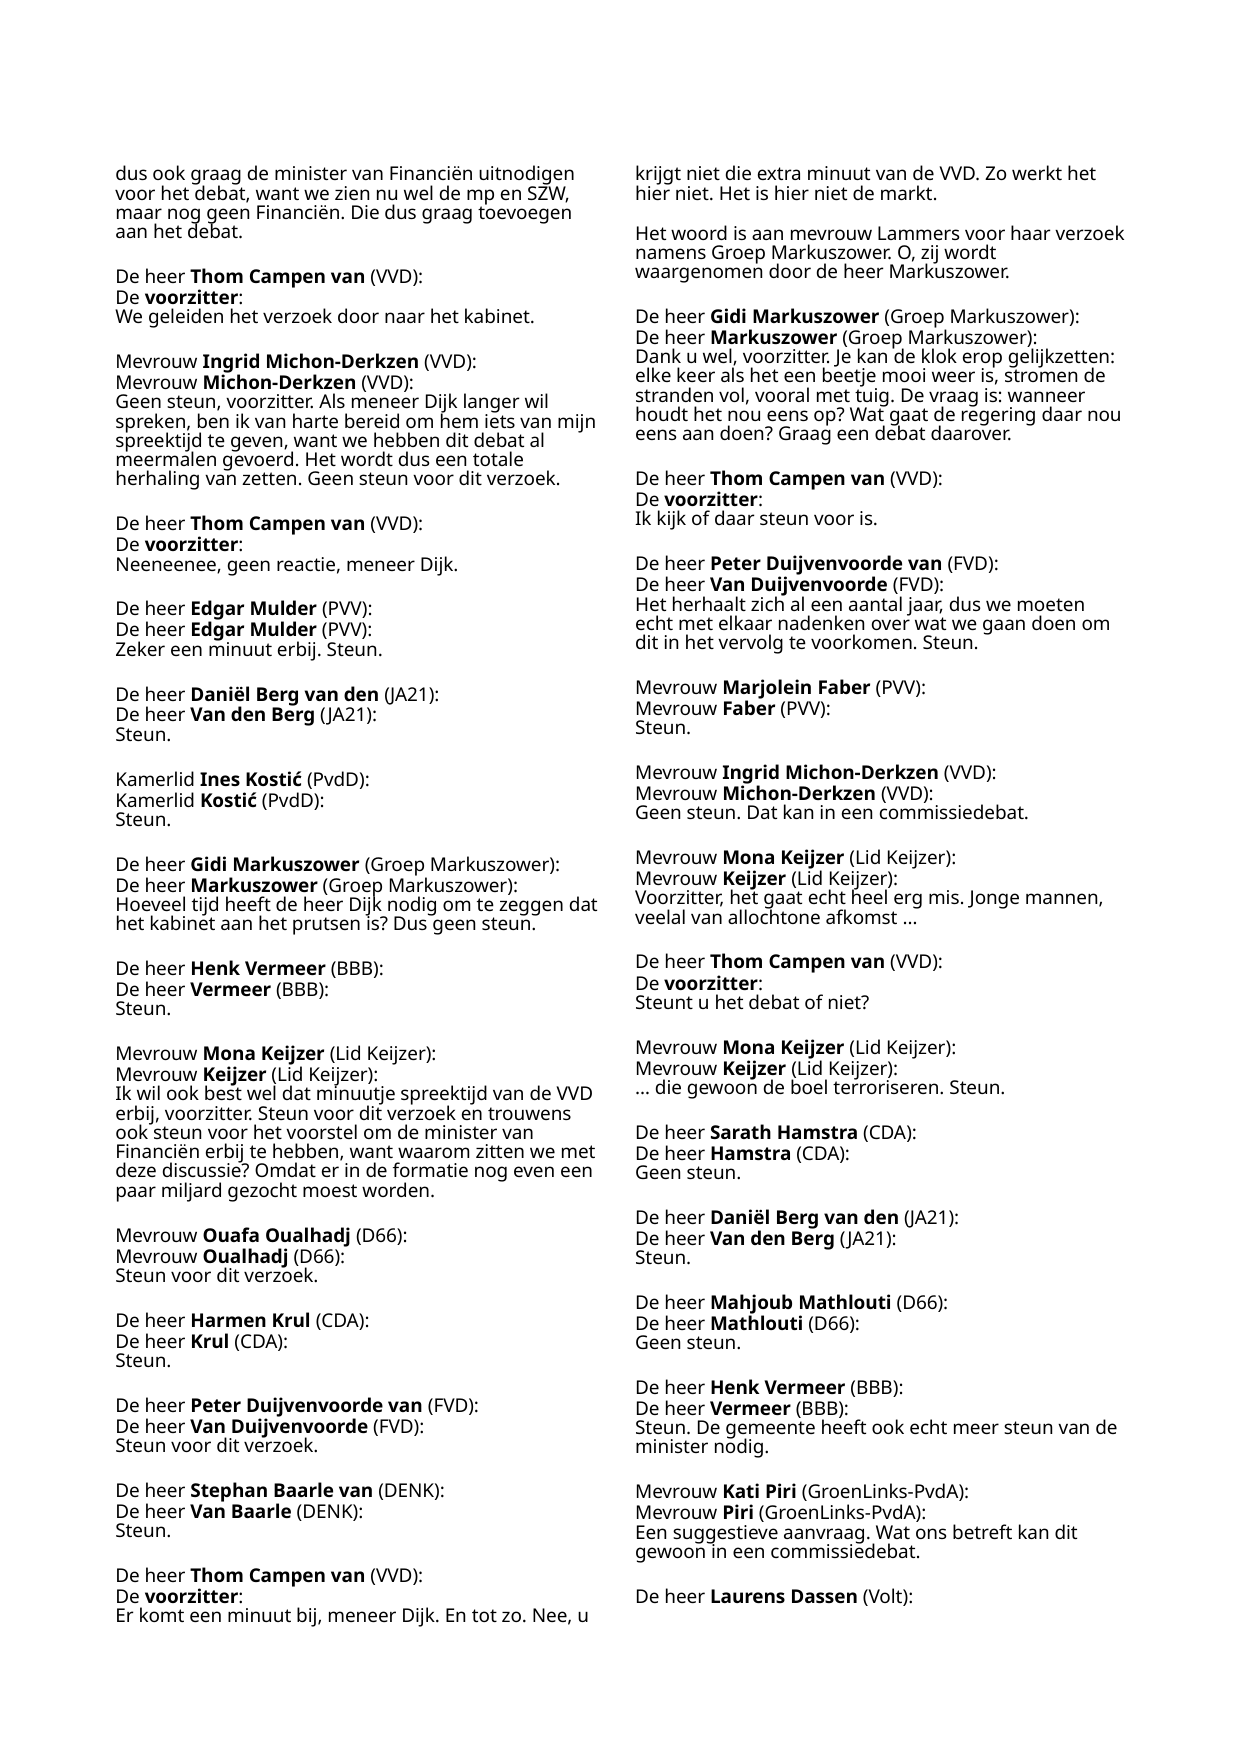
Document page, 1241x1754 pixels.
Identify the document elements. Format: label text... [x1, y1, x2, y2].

text De heer Vermeer (BBB): [115, 981, 605, 1000]
text Steun. [635, 719, 1125, 738]
text De heer Peter Duijvenvoorde van (FVD): [635, 551, 1125, 576]
text Steunt u het debat of niet? [635, 994, 1125, 1013]
text De heer Thom Campen van (VVD): [115, 511, 605, 536]
text Ik kijk of daar steun voor is. [635, 510, 1125, 530]
text De heer Laurens Dassen (Volt): [635, 1583, 1125, 1609]
text De heer Gidi Markuszower (Groep Markuszower): [635, 303, 1125, 329]
text Steun voor dit verzoek. [115, 1267, 605, 1286]
text Geen steun. Dat kan in een commissiedebat. [635, 804, 1125, 823]
text De voorzitter: [115, 536, 605, 556]
text De voorzitter: [635, 974, 1125, 994]
text Een suggestieve aanvraag. Wat ons betreft kan dit gewoon in een commissiedebat. [635, 1524, 1125, 1562]
text Mevrouw Michon-Derkzen (VVD): [635, 785, 1125, 804]
text Mevrouw Mona Keijzer (Lid Keijzer): [635, 844, 1125, 870]
text Steun voor dit verzoek. [115, 1437, 605, 1456]
text Mevrouw Ingrid Michon-Derkzen (VVD): [115, 348, 605, 374]
text De heer Markuszower (Groep Markuszower): [635, 329, 1125, 348]
text De heer Daniël Berg van den (JA21): [115, 681, 605, 706]
text Het herhaalt zich al een aantal jaar, dus we moeten echt met elkaar nadenken over wat we gaan doen om dit in het vervolg te voorkomen. Steun. [635, 596, 1125, 653]
text Mevrouw Mona Keijzer (Lid Keijzer): [635, 1034, 1125, 1059]
text De heer Van den Berg (JA21): [635, 1230, 1125, 1249]
text De heer Van Duijvenvoorde (FVD): [635, 576, 1125, 596]
text Mevrouw Piri (GroenLinks-PvdA): [635, 1504, 1125, 1524]
text De heer Edgar Mulder (PVV): [115, 596, 605, 621]
text De heer Stephan Baarle van (DENK): [115, 1477, 605, 1503]
text Geen steun, voorzitter. Als meneer Dijk langer wil spreken, ben ik van harte bereid om hem iets van mijn spreektijd te geven, want we hebben dit debat al meermalen gevoerd. Het wordt dus een totale herhaling van zetten. Geen steun voor dit verzoek. [115, 393, 605, 490]
text Mevrouw Marjolein Faber (PVV): [635, 674, 1125, 700]
text Mevrouw Keijzer (Lid Keijzer): [635, 1059, 1125, 1079]
text De heer Henk Vermeer (BBB): [115, 955, 605, 981]
text De heer Gidi Markuszower (Groep Markuszower): [115, 851, 605, 877]
text Hoeveel tijd heeft de heer Dijk nodig om te zeggen dat het kabinet aan het prutsen is? Dus geen steun. [115, 896, 605, 934]
text Neeneenee, geen reactie, meneer Dijk. [115, 556, 605, 575]
text Het woord is aan mevrouw Lammers voor haar verzoek namens Groep Markuszower. O, zij wordt waargenomen door de heer Markuszower. [635, 224, 1125, 282]
text De heer Thom Campen van (VVD): [635, 949, 1125, 974]
text De heer Peter Duijvenvoorde van (FVD): [115, 1392, 605, 1418]
text De heer Van Duijvenvoorde (FVD): [115, 1418, 605, 1437]
text krijgt niet die extra minuut van de VVD. Zo werkt het hier niet. Het is hier niet de markt. [635, 165, 1125, 204]
text Ik wil ook best wel dat minuutje spreektijd van de VVD erbij, voorzitter. Steun voor dit verzoek en trouwens ook steun voor het voorstel om de minister van Financiën erbij te hebben, want waarom zitten we met deze discussie? Omdat er in de formatie nog even een paar miljard gezocht moest worden. [115, 1085, 605, 1201]
text De heer Thom Campen van (VVD): [115, 263, 605, 289]
text Mevrouw Ouafa Oualhadj (D66): [115, 1222, 605, 1248]
text De heer Harmen Krul (CDA): [115, 1307, 605, 1333]
text Mevrouw Michon-Derkzen (VVD): [115, 374, 605, 393]
text dus ook graag de minister van Financiën uitnodigen voor het debat, want we zien nu wel de mp en SZW, maar nog geen Financiën. Die dus graag toevoegen aan het debat. [115, 165, 605, 242]
text Steun. De gemeente heeft ook echt meer steun van de minister nodig. [635, 1419, 1125, 1458]
text Kamerlid Ines Kostić (PvdD): [115, 766, 605, 792]
text De heer Henk Vermeer (BBB): [635, 1374, 1125, 1400]
text Steun. [115, 811, 605, 830]
text Steun. [115, 1352, 605, 1371]
text De heer Vermeer (BBB): [635, 1400, 1125, 1419]
text De heer Edgar Mulder (PVV): [115, 621, 605, 641]
text … die gewoon de boel terroriseren. Steun. [635, 1079, 1125, 1098]
text Mevrouw Keijzer (Lid Keijzer): [635, 870, 1125, 889]
text De voorzitter: [635, 491, 1125, 510]
text Steun. [115, 1000, 605, 1019]
text Mevrouw Ingrid Michon-Derkzen (VVD): [635, 759, 1125, 785]
text De heer Sarath Hamstra (CDA): [635, 1119, 1125, 1145]
text Voorzitter, het gaat echt heel erg mis. Jonge mannen, veelal van allochtone afkomst … [635, 889, 1125, 928]
text De heer Mahjoub Mathlouti (D66): [635, 1289, 1125, 1315]
text Kamerlid Kostić (PvdD): [115, 792, 605, 811]
text Zeker een minuut erbij. Steun. [115, 641, 605, 660]
text Mevrouw Kati Piri (GroenLinks-PvdA): [635, 1479, 1125, 1504]
text Mevrouw Oualhadj (D66): [115, 1248, 605, 1267]
text Mevrouw Faber (PVV): [635, 700, 1125, 719]
text De heer Mathlouti (D66): [635, 1315, 1125, 1334]
text De heer Van Baarle (DENK): [115, 1503, 605, 1522]
text De heer Krul (CDA): [115, 1333, 605, 1352]
text Steun. [635, 1249, 1125, 1268]
text De heer Thom Campen van (VVD): [635, 465, 1125, 491]
text De voorzitter: [115, 1588, 605, 1607]
text We geleiden het verzoek door naar het kabinet. [115, 308, 605, 327]
text Steun. [115, 726, 605, 745]
text Mevrouw Mona Keijzer (Lid Keijzer): [115, 1040, 605, 1066]
text Geen steun. [635, 1334, 1125, 1353]
text Dank u wel, voorzitter. Je kan de klok erop gelijkzetten: elke keer als het een beetje mooi weer is, stromen de stranden vol, vooral met tuig. De vraag is: wanneer houdt het nou eens op? Wat gaat de regering daar nou eens aan doen? Graag een debat daarover. [635, 348, 1125, 444]
text De heer Markuszower (Groep Markuszower): [115, 877, 605, 896]
text De heer Van den Berg (JA21): [115, 706, 605, 726]
text De voorzitter: [115, 289, 605, 308]
text Mevrouw Keijzer (Lid Keijzer): [115, 1066, 605, 1085]
text De heer Thom Campen van (VVD): [115, 1562, 605, 1588]
text De heer Hamstra (CDA): [635, 1145, 1125, 1164]
text Er komt een minuut bij, meneer Dijk. En tot zo. Nee, u [115, 1607, 605, 1627]
text Steun. [115, 1522, 605, 1541]
text Geen steun. [635, 1164, 1125, 1183]
text De heer Daniël Berg van den (JA21): [635, 1204, 1125, 1230]
